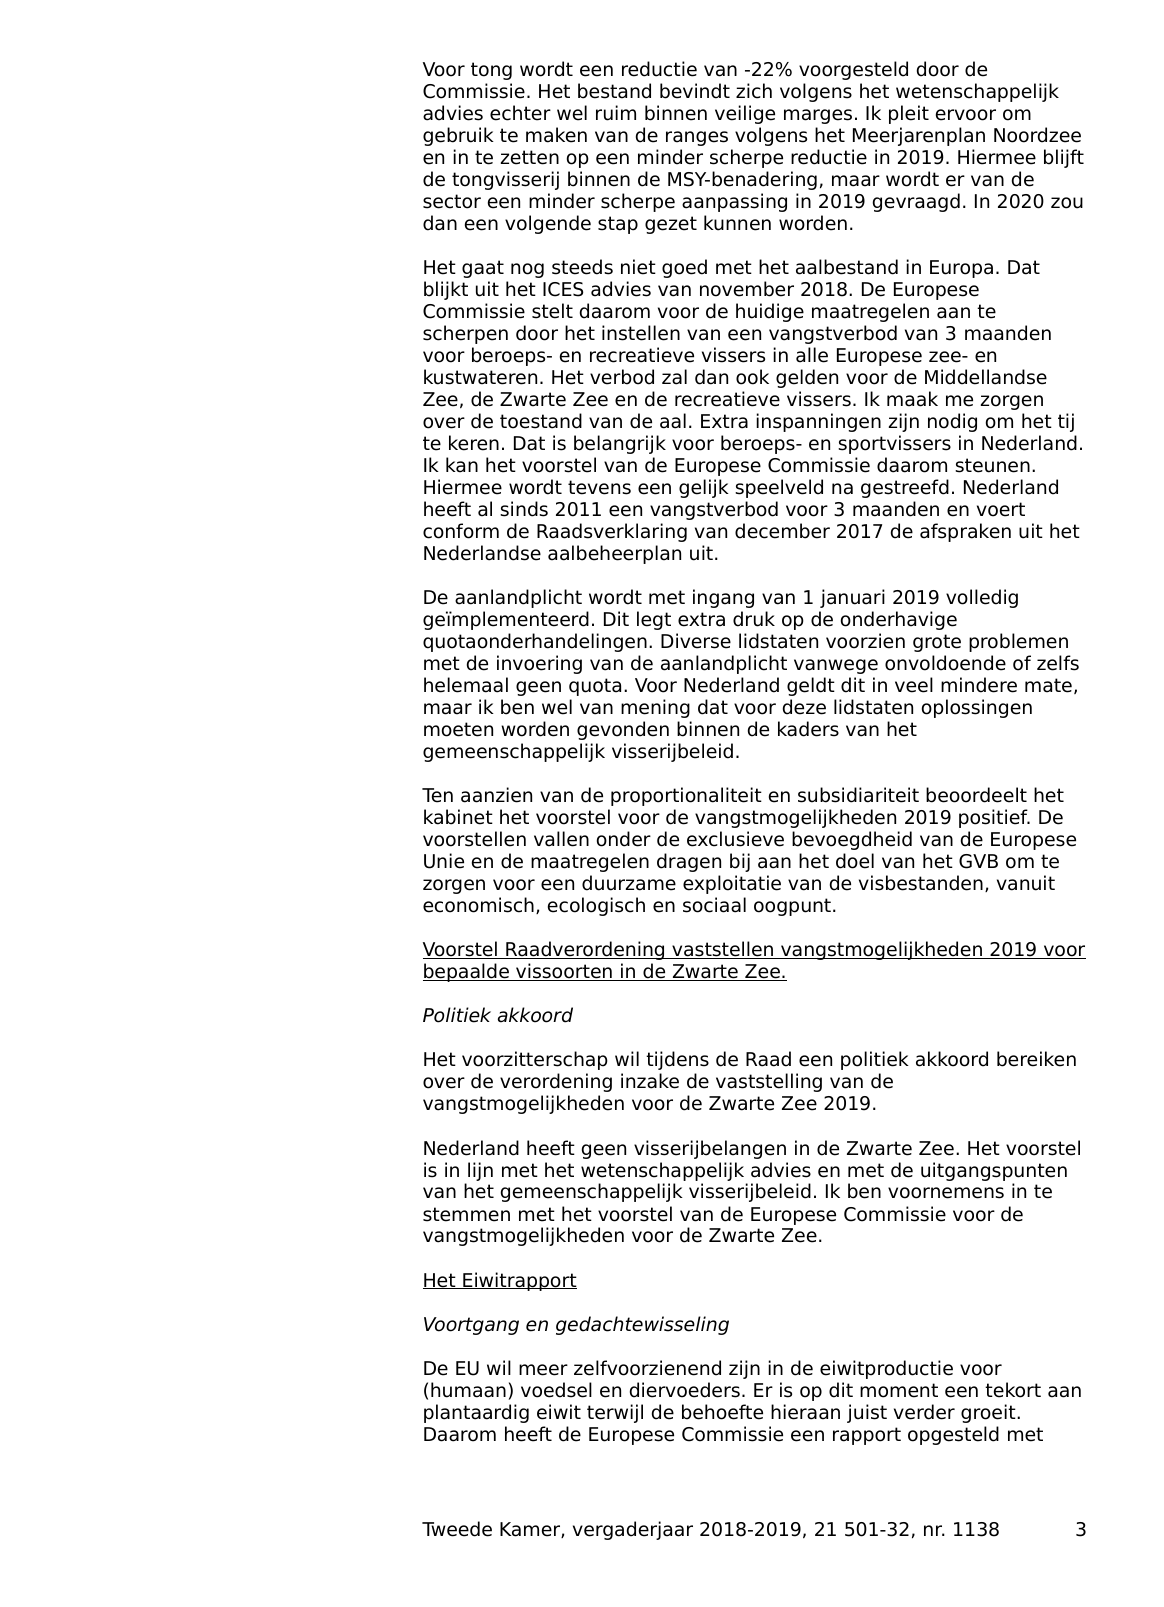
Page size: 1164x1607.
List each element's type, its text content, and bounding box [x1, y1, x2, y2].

text Voortgang en gedachtewisseling [422, 1314, 1087, 1336]
text Het gaat nog steeds niet goed met het aalbestand in Europa. Dat blijkt uit het ICES advies van november 2018. De Europese Commissie stelt daarom voor de huidige maatregelen aan te scherpen door het instellen van een vangstverbod van 3 maanden voor beroeps- en recreatieve vissers in alle Europese zee- en kustwateren. Het verbod zal dan ook gelden voor de Middellandse Zee, de Zwarte Zee en de recreatieve vissers. Ik maak me zorgen over de toestand van de aal. Extra inspanningen zijn nodig om het tij te keren. Dat is belangrijk voor beroeps- en sportvissers in Nederland. Ik kan het voorstel van de Europese Commissie daarom steunen. Hiermee wordt tevens een gelijk speelveld na gestreefd. Nederland heeft al sinds 2011 een vangstverbod voor 3 maanden en voert conform de Raadsverklaring van december 2017 de afspraken uit het Nederlandse aalbeheerplan uit. [422, 257, 1087, 565]
text Het voorzitterschap wil tijdens de Raad een politiek akkoord bereiken over de verordening inzake de vaststelling van de vangstmogelijkheden voor de Zwarte Zee 2019. [422, 1049, 1087, 1115]
text Voor tong wordt een reductie van -22% voorgesteld door de Commissie. Het bestand bevindt zich volgens het wetenschappelijk advies echter wel ruim binnen veilige marges. Ik pleit ervoor om gebruik te maken van de ranges volgens het Meerjarenplan Noordzee en in te zetten op een minder scherpe reductie in 2019. Hiermee blijft de tongvisserij binnen de MSY-benadering, maar wordt er van de sector een minder scherpe aanpassing in 2019 gevraagd. In 2020 zou dan een volgende stap gezet kunnen worden. [422, 59, 1087, 235]
text De EU wil meer zelfvoorzienend zijn in de eiwitproductie voor (humaan) voedsel en diervoeders. Er is op dit moment een tekort aan plantaardig eiwit terwijl de behoefte hieraan juist verder groeit. Daarom heeft de Europese Commissie een rapport opgesteld met [422, 1358, 1087, 1446]
text Politiek akkoord [422, 1005, 1087, 1027]
subtitle Voorstel Raadverordening vaststellen vangstmogelijkheden 2019 voor bepaalde vissoorten in de Zwarte Zee. [422, 939, 1087, 983]
text Ten aanzien van de proportionaliteit en subsidiariteit beoordeelt het kabinet het voorstel voor de vangstmogelijkheden 2019 positief. De voorstellen vallen onder de exclusieve bevoegdheid van de Europese Unie en de maatregelen dragen bij aan het doel van het GVB om te zorgen voor een duurzame exploitatie van de visbestanden, vanuit economisch, ecologisch en sociaal oogpunt. [422, 785, 1087, 917]
text De aanlandplicht wordt met ingang van 1 januari 2019 volledig geïmplementeerd. Dit legt extra druk op de onderhavige quotaonderhandelingen. Diverse lidstaten voorzien grote problemen met de invoering van de aanlandplicht vanwege onvoldoende of zelfs helemaal geen quota. Voor Nederland geldt dit in veel mindere mate, maar ik ben wel van mening dat voor deze lidstaten oplossingen moeten worden gevonden binnen de kaders van het gemeenschappelijk visserijbeleid. [422, 587, 1087, 763]
text Nederland heeft geen visserijbelangen in de Zwarte Zee. Het voorstel is in lijn met het wetenschappelijk advies en met de uitgangspunten van het gemeenschappelijk visserijbeleid. Ik ben voornemens in te stemmen met het voorstel van de Europese Commissie voor de vangstmogelijkheden voor de Zwarte Zee. [422, 1137, 1087, 1247]
subtitle Het Eiwitrapport [422, 1269, 1087, 1292]
